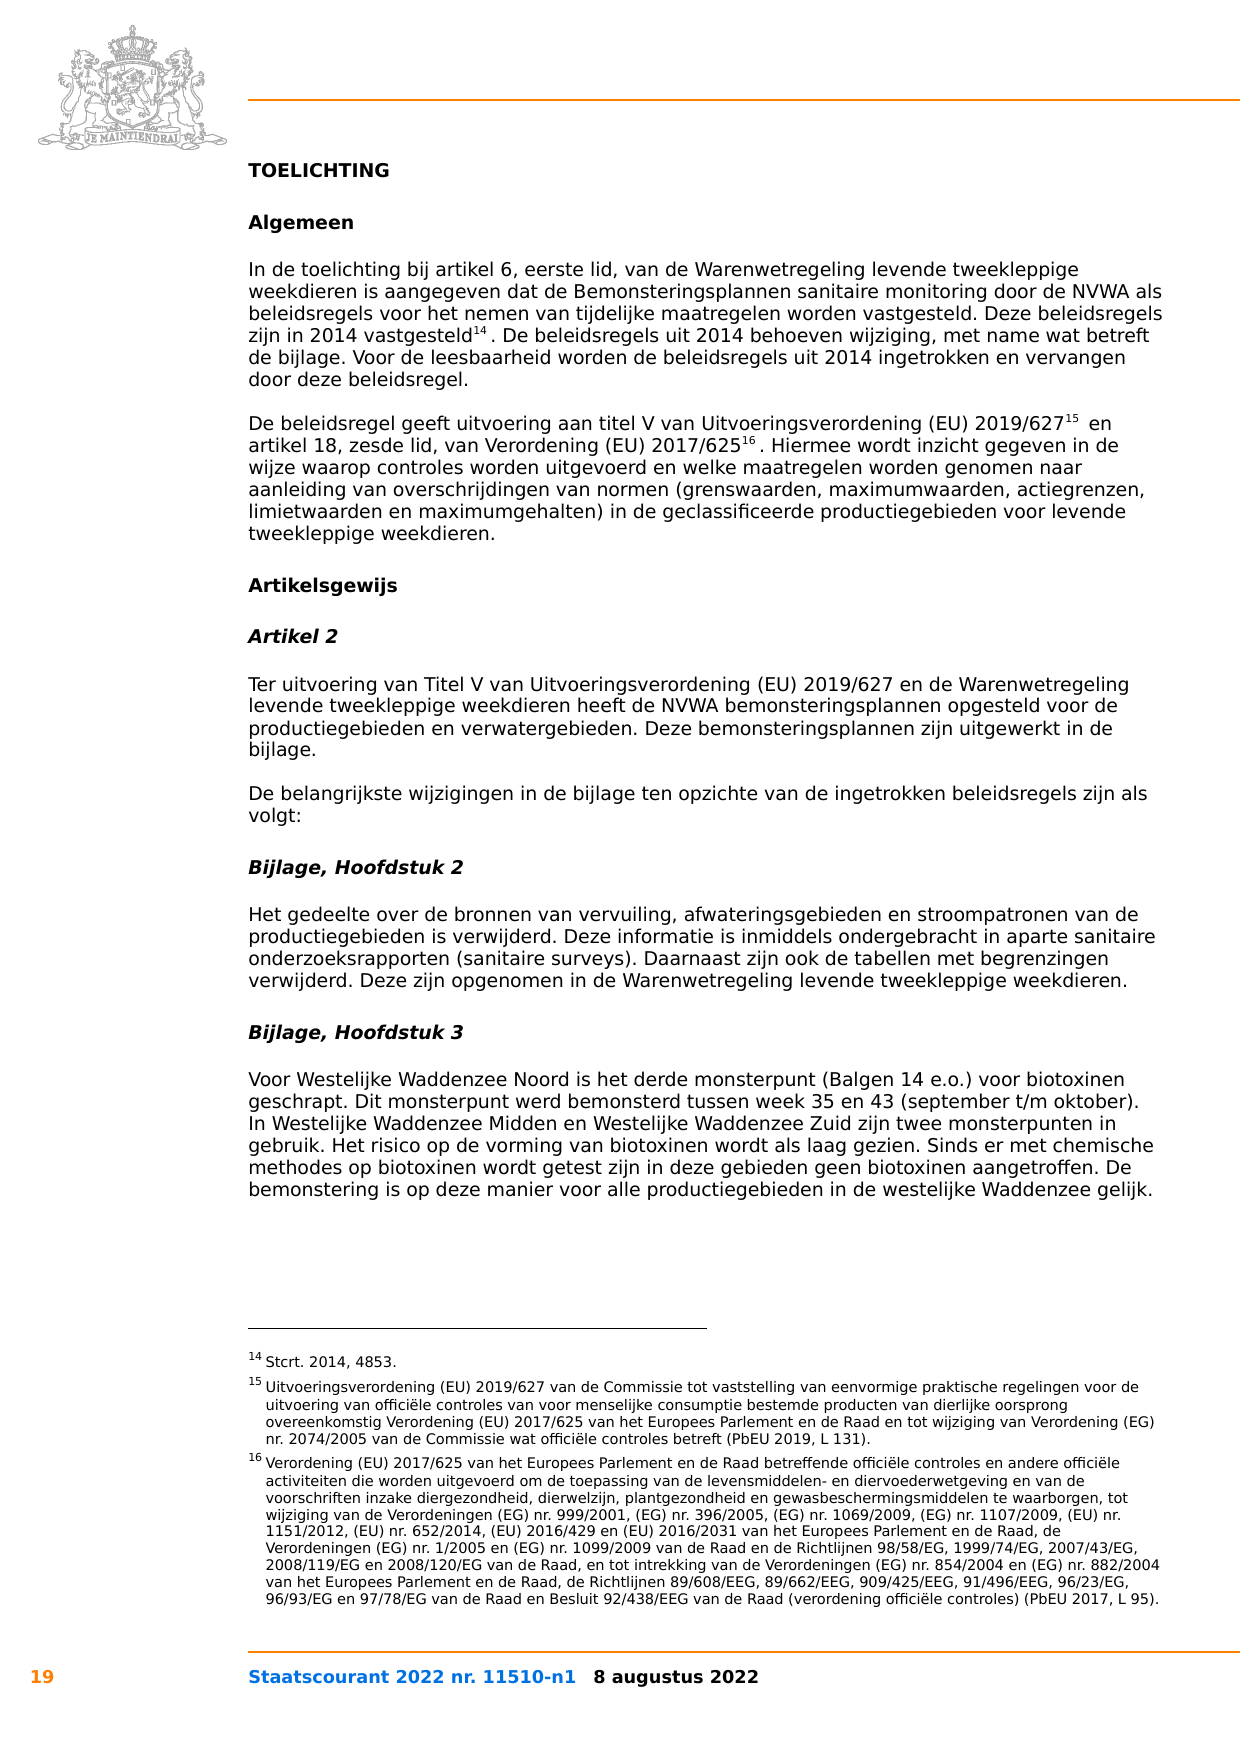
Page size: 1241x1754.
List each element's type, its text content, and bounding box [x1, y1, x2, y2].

text De beleidsregel geeft uitvoering aan titel V van Uitvoeringsverordening (EU) 2019/627 en artikel 18, zesde lid, van Verordening (EU) 2017/625. Hiermee wordt inzicht gegeven in de wijze waarop controles worden uitgevoerd en welke maatregelen worden genomen naar aanleiding van overschrijdingen van normen (grenswaarden, maximumwaarden, actiegrenzen, limietwaarden en maximumgehalten) in de geclassificeerde productiegebieden voor levende tweekleppige weekdieren. [248, 413, 1163, 544]
subtitle Bijlage, Hoofdstuk 3 [248, 1022, 1163, 1044]
text Stcrt. 2014, 4853. [248, 1350, 1163, 1372]
text In de toelichting bij artikel 6, eerste lid, van de Warenwetregeling levende tweekleppige weekdieren is aangegeven dat de Bemonsteringsplannen sanitaire monitoring door de NVWA als beleidsregels voor het nemen van tijdelijke maatregelen worden vastgesteld. Deze beleidsregels zijn in 2014 vastgesteld. De beleidsregels uit 2014 behoeven wijziging, met name wat betreft de bijlage. Voor de leesbaarheid worden de beleidsregels uit 2014 ingetrokken en vervangen door deze beleidsregel. [248, 259, 1163, 391]
subtitle Bijlage, Hoofdstuk 2 [248, 857, 1163, 879]
picture [38, 25, 227, 150]
text Ter uitvoering van Titel V van Uitvoeringsverordening (EU) 2019/627 en de Warenwetregeling levende tweekleppige weekdieren heeft de NVWA bemonsteringsplannen opgesteld voor de productiegebieden en verwatergebieden. Deze bemonsteringsplannen zijn uitgewerkt in de bijlage. [248, 673, 1163, 761]
text Uitvoeringsverordening (EU) 2019/627 van de Commissie tot vaststelling van eenvormige praktische regelingen voor de uitvoering van officiële controles van voor menselijke consumptie bestemde producten van dierlijke oorsprong overeenkomstig Verordening (EU) 2017/625 van het Europees Parlement en de Raad en tot wijziging van Verordening (EG) nr. 2074/2005 van de Commissie wat officiële controles betreft (PbEU 2019, L 131). [248, 1375, 1163, 1448]
subtitle Algemeen [248, 212, 1163, 234]
text Voor Westelijke Waddenzee Noord is het derde monsterpunt (Balgen 14 e.o.) voor biotoxinen geschrapt. Dit monsterpunt werd bemonsterd tussen week 35 en 43 (september t/m oktober). In Westelijke Waddenzee Midden en Westelijke Waddenzee Zuid zijn twee monsterpunten in gebruik. Het risico op de vorming van biotoxinen wordt als laag gezien. Sinds er met chemische methodes op biotoxinen wordt getest zijn in deze gebieden geen biotoxinen aangetroffen. De bemonstering is op deze manier voor alle productiegebieden in de westelijke Waddenzee gelijk. [248, 1069, 1163, 1201]
subtitle Artikel 2 [248, 626, 1163, 648]
subtitle Artikelsgewijs [248, 574, 1163, 596]
subtitle TOELICHTING [248, 160, 1163, 182]
text Het gedeelte over de bronnen van vervuiling, afwateringsgebieden en stroompatronen van de productiegebieden is verwijderd. Deze informatie is inmiddels ondergebracht in aparte sanitaire onderzoeksrapporten (sanitaire surveys). Daarnaast zijn ook de tabellen met begrenzingen verwijderd. Deze zijn opgenomen in de Warenwetregeling levende tweekleppige weekdieren. [248, 904, 1163, 992]
text Verordening (EU) 2017/625 van het Europees Parlement en de Raad betreffende officiële controles en andere officiële activiteiten die worden uitgevoerd om de toepassing van de levensmiddelen- en diervoederwetgeving en van de voorschriften inzake diergezondheid, dierwelzijn, plantgezondheid en gewasbeschermingsmiddelen te waarborgen, tot wijziging van de Verordeningen (EG) nr. 999/2001, (EG) nr. 396/2005, (EG) nr. 1069/2009, (EG) nr. 1107/2009, (EU) nr. 1151/2012, (EU) nr. 652/2014, (EU) 2016/429 en (EU) 2016/2031 van het Europees Parlement en de Raad, de Verordeningen (EG) nr. 1/2005 en (EG) nr. 1099/2009 van de Raad en de Richtlijnen 98/58/EG, 1999/74/EG, 2007/43/EG, 2008/119/EG en 2008/120/EG van de Raad, en tot intrekking van de Verordeningen (EG) nr. 854/2004 en (EG) nr. 882/2004 van het Europees Parlement en de Raad, de Richtlijnen 89/608/EEG, 89/662/EEG, 909/425/EEG, 91/496/EEG, 96/23/EG, 96/93/EG en 97/78/EG van de Raad en Besluit 92/438/EEG van de Raad (verordening officiële controles) (PbEU 2017, L 95). [248, 1451, 1163, 1608]
text De belangrijkste wijzigingen in de bijlage ten opzichte van de ingetrokken beleidsregels zijn als volgt: [248, 783, 1163, 827]
